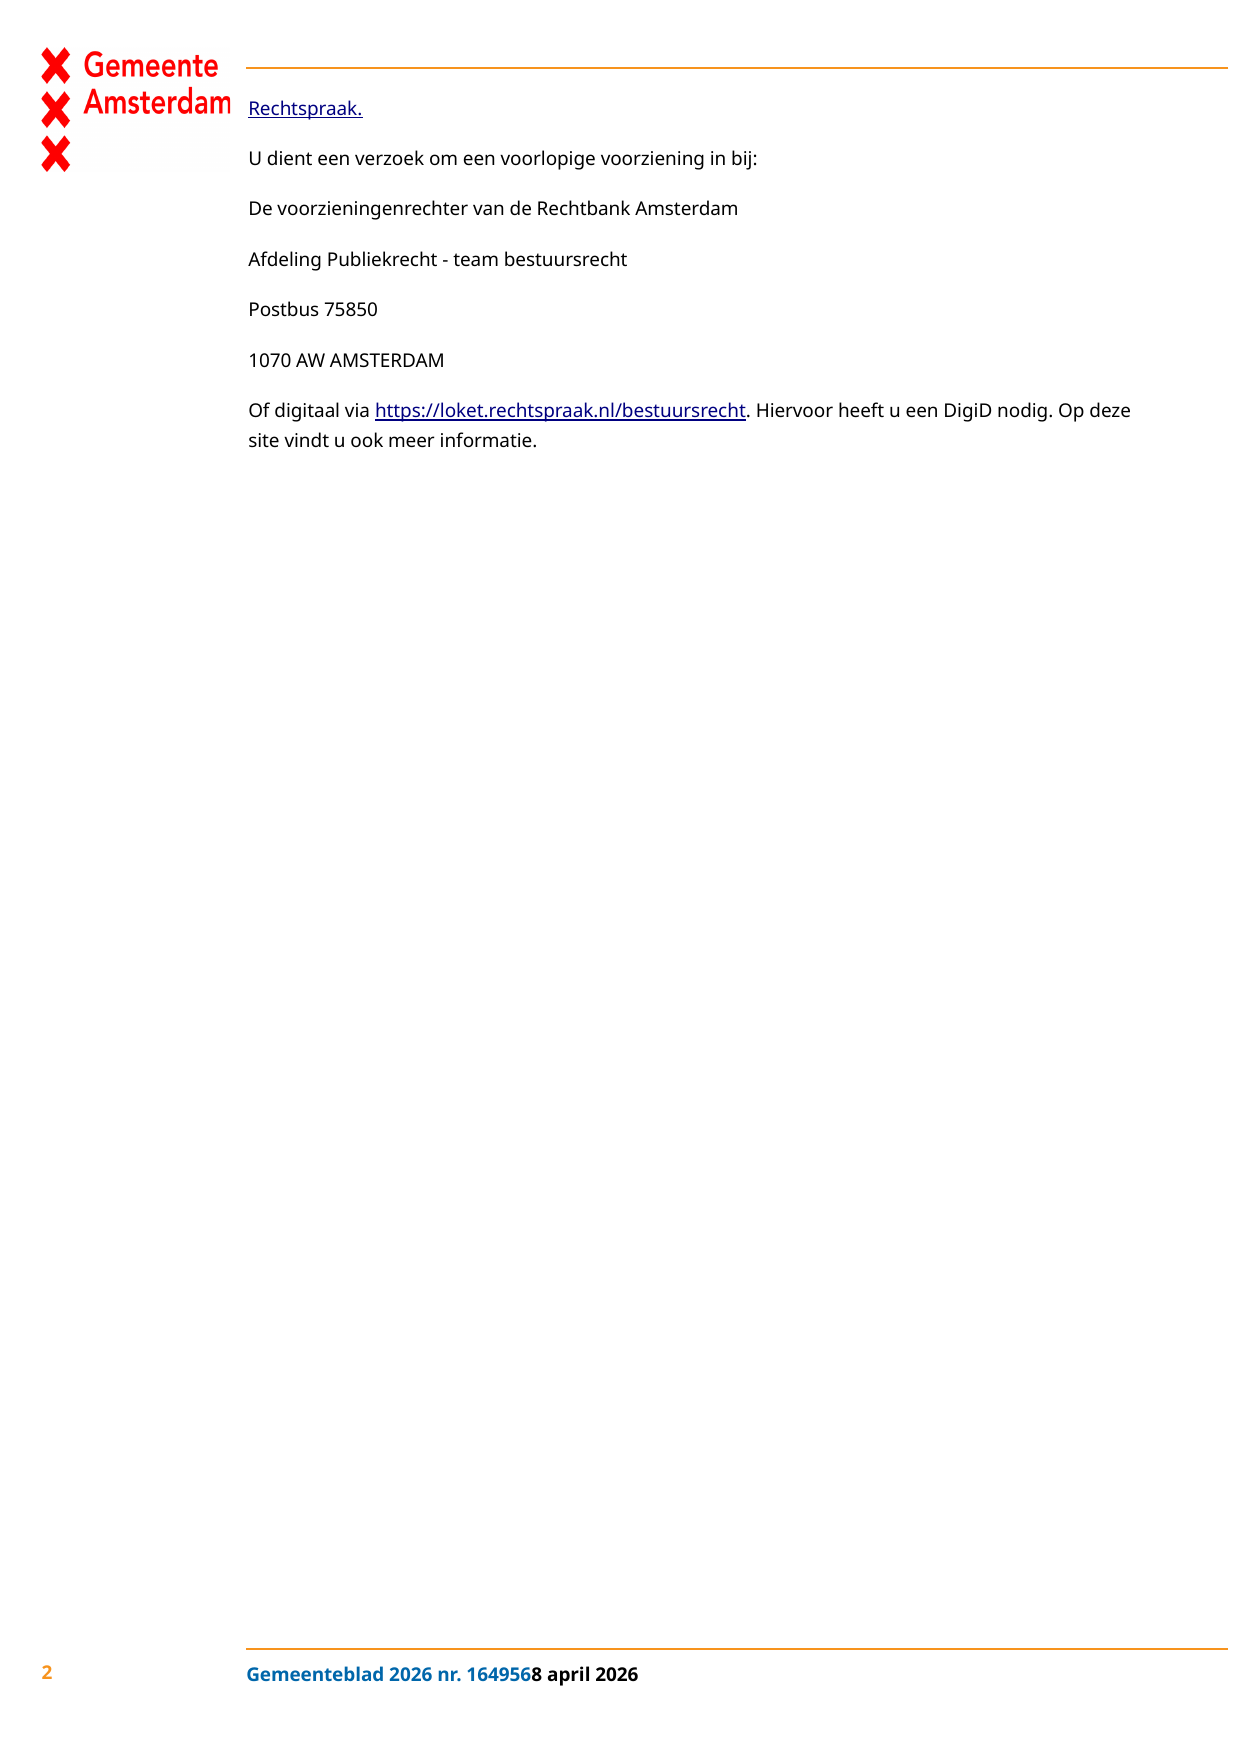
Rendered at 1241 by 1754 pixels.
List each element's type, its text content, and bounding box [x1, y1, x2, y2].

picture [41, 47, 231, 172]
text U dient een verzoek om een voorlopige voorziening in bij: [248, 145, 1152, 171]
text Rechtspraak. [248, 95, 1152, 121]
text Postbus 75850 [248, 296, 1152, 322]
text 1070 AW AMSTERDAM [248, 347, 1152, 373]
text Of digitaal via https://loket.rechtspraak.nl/bestuursrecht. Hiervoor heeft u een DigiD nodig. Op deze site vindt u ook meer informatie. [248, 397, 1152, 453]
text De voorzieningenrechter van de Rechtbank Amsterdam [248, 196, 1152, 221]
text Afdeling Publiekrecht - team bestuursrecht [248, 246, 1152, 272]
